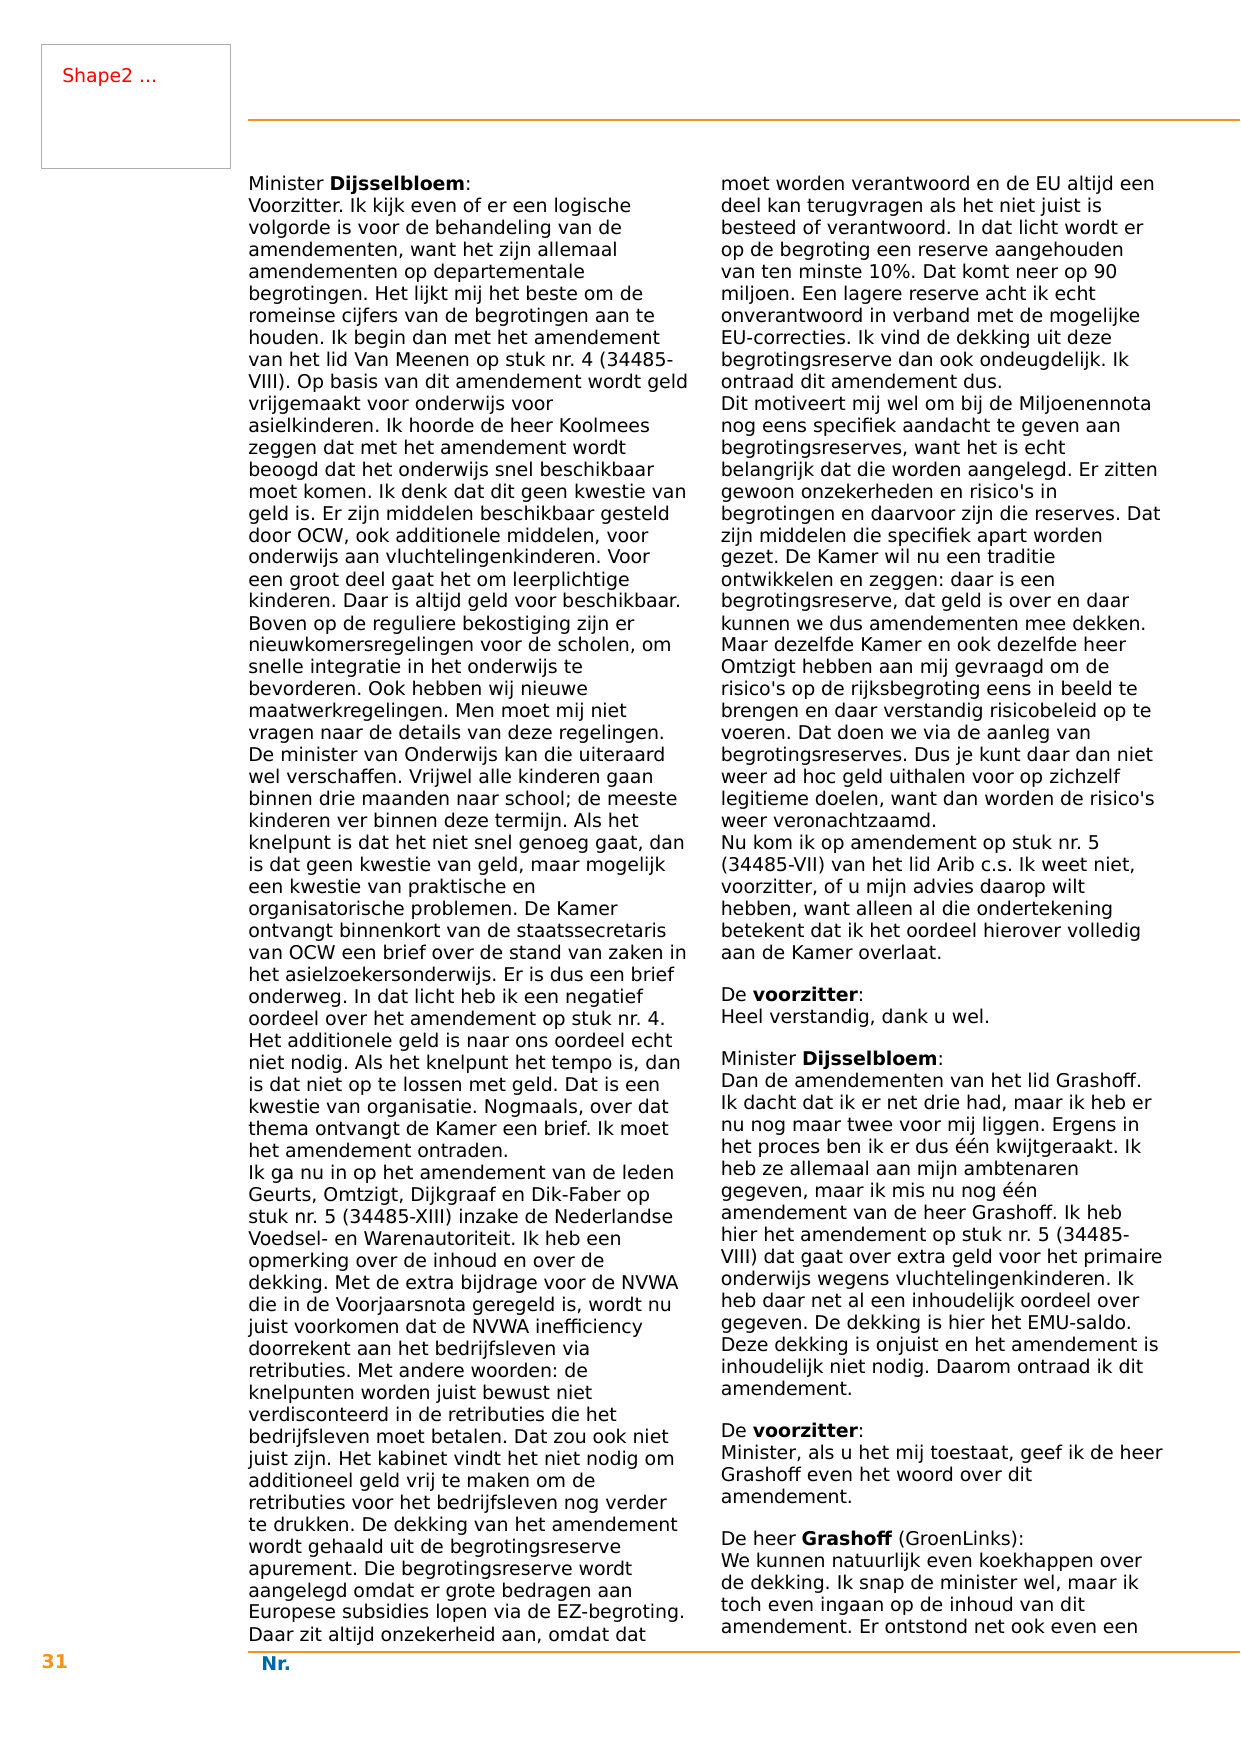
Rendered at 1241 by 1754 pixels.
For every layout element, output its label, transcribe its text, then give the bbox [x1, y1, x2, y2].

text Heel verstandig, dank u wel. [721, 1006, 1163, 1028]
text Minister Dijsselbloem: [248, 173, 691, 195]
text Ik ga nu in op het amendement van de leden Geurts, Omtzigt, Dijkgraaf en Dik-Faber op stuk nr. 5 (34485-XIII) inzake de Nederlandse Voedsel- en Warenautoriteit. Ik heb een opmerking over de inhoud en over de dekking. Met de extra bijdrage voor de NVWA die in de Voorjaarsnota geregeld is, wordt nu juist voorkomen dat de NVWA inefficiency doorrekent aan het bedrijfsleven via retributies. Met andere woorden: de knelpunten worden juist bewust niet verdisconteerd in de retributies die het bedrijfsleven moet betalen. Dat zou ook niet juist zijn. Het kabinet vindt het niet nodig om additioneel geld vrij te maken om de retributies voor het bedrijfsleven nog verder te drukken. De dekking van het amendement wordt gehaald uit de begrotingsreserve apurement. Die begrotingsreserve wordt aangelegd omdat er grote bedragen aan Europese subsidies lopen via de EZ-begroting. Daar zit altijd onzekerheid aan, omdat dat [248, 1162, 691, 1645]
text Minister Dijsselbloem: [721, 1048, 1163, 1070]
text moet worden verantwoord en de EU altijd een deel kan terugvragen als het niet juist is besteed of verantwoord. In dat licht wordt er op de begroting een reserve aangehouden van ten minste 10%. Dat komt neer op 90 miljoen. Een lagere reserve acht ik echt onverantwoord in verband met de mogelijke EU-correcties. Ik vind de dekking uit deze begrotingsreserve dan ook ondeugdelijk. Ik ontraad dit amendement dus. [721, 173, 1163, 393]
text De voorzitter: [721, 1420, 1163, 1442]
text Minister, als u het mij toestaat, geef ik de heer Grashoff even het woord over dit amendement. [721, 1442, 1163, 1508]
text Dit motiveert mij wel om bij de Miljoenennota nog eens specifiek aandacht te geven aan begrotingsreserves, want het is echt belangrijk dat die worden aangelegd. Er zitten gewoon onzekerheden en risico's in begrotingen en daarvoor zijn die reserves. Dat zijn middelen die specifiek apart worden gezet. De Kamer wil nu een traditie ontwikkelen en zeggen: daar is een begrotingsreserve, dat geld is over en daar kunnen we dus amendementen mee dekken. Maar dezelfde Kamer en ook dezelfde heer Omtzigt hebben aan mij gevraagd om de risico's op de rijksbegroting eens in beeld te brengen en daar verstandig risicobeleid op te voeren. Dat doen we via de aanleg van begrotingsreserves. Dus je kunt daar dan niet weer ad hoc geld uithalen voor op zichzelf legitieme doelen, want dan worden de risico's weer veronachtzaamd. [721, 393, 1163, 832]
text We kunnen natuurlijk even koekhappen over de dekking. Ik snap de minister wel, maar ik toch even ingaan op de inhoud van dit amendement. Er ontstond net ook even een [721, 1549, 1163, 1637]
text Dan de amendementen van het lid Grashoff. Ik dacht dat ik er net drie had, maar ik heb er nu nog maar twee voor mij liggen. Ergens in het proces ben ik er dus één kwijtgeraakt. Ik heb ze allemaal aan mijn ambtenaren gegeven, maar ik mis nu nog één amendement van de heer Grashoff. Ik heb hier het amendement op stuk nr. 5 (34485-VIII) dat gaat over extra geld voor het primaire onderwijs wegens vluchtelingenkinderen. Ik heb daar net al een inhoudelijk oordeel over gegeven. De dekking is hier het EMU-saldo. Deze dekking is onjuist en het amendement is inhoudelijk niet nodig. Daarom ontraad ik dit amendement. [721, 1070, 1163, 1400]
text Voorzitter. Ik kijk even of er een logische volgorde is voor de behandeling van de amendementen, want het zijn allemaal amendementen op departementale begrotingen. Het lijkt mij het beste om de romeinse cijfers van de begrotingen aan te houden. Ik begin dan met het amendement van het lid Van Meenen op stuk nr. 4 (34485-VIII). Op basis van dit amendement wordt geld vrijgemaakt voor onderwijs voor asielkinderen. Ik hoorde de heer Koolmees zeggen dat met het amendement wordt beoogd dat het onderwijs snel beschikbaar moet komen. Ik denk dat dit geen kwestie van geld is. Er zijn middelen beschikbaar gesteld door OCW, ook additionele middelen, voor onderwijs aan vluchtelingenkinderen. Voor een groot deel gaat het om leerplichtige kinderen. Daar is altijd geld voor beschikbaar. Boven op de reguliere bekostiging zijn er nieuwkomersregelingen voor de scholen, om snelle integratie in het onderwijs te bevorderen. Ook hebben wij nieuwe maatwerkregelingen. Men moet mij niet vragen naar de details van deze regelingen. De minister van Onderwijs kan die uiteraard wel verschaffen. Vrijwel alle kinderen gaan binnen drie maanden naar school; de meeste kinderen ver binnen deze termijn. Als het knelpunt is dat het niet snel genoeg gaat, dan is dat geen kwestie van geld, maar mogelijk een kwestie van praktische en organisatorische problemen. De Kamer ontvangt binnenkort van de staatssecretaris van OCW een brief over de stand van zaken in het asielzoekersonderwijs. Er is dus een brief onderweg. In dat licht heb ik een negatief oordeel over het amendement op stuk nr. 4. Het additionele geld is naar ons oordeel echt niet nodig. Als het knelpunt het tempo is, dan is dat niet op te lossen met geld. Dat is een kwestie van organisatie. Nogmaals, over dat thema ontvangt de Kamer een brief. Ik moet het amendement ontraden. [248, 195, 691, 1162]
text De heer Grashoff (GroenLinks): [721, 1528, 1163, 1549]
text Nu kom ik op amendement op stuk nr. 5 (34485-VII) van het lid Arib c.s. Ik weet niet, voorzitter, of u mijn advies daarop wilt hebben, want alleen al die ondertekening betekent dat ik het oordeel hierover volledig aan de Kamer overlaat. [721, 832, 1163, 964]
text De voorzitter: [721, 984, 1163, 1006]
